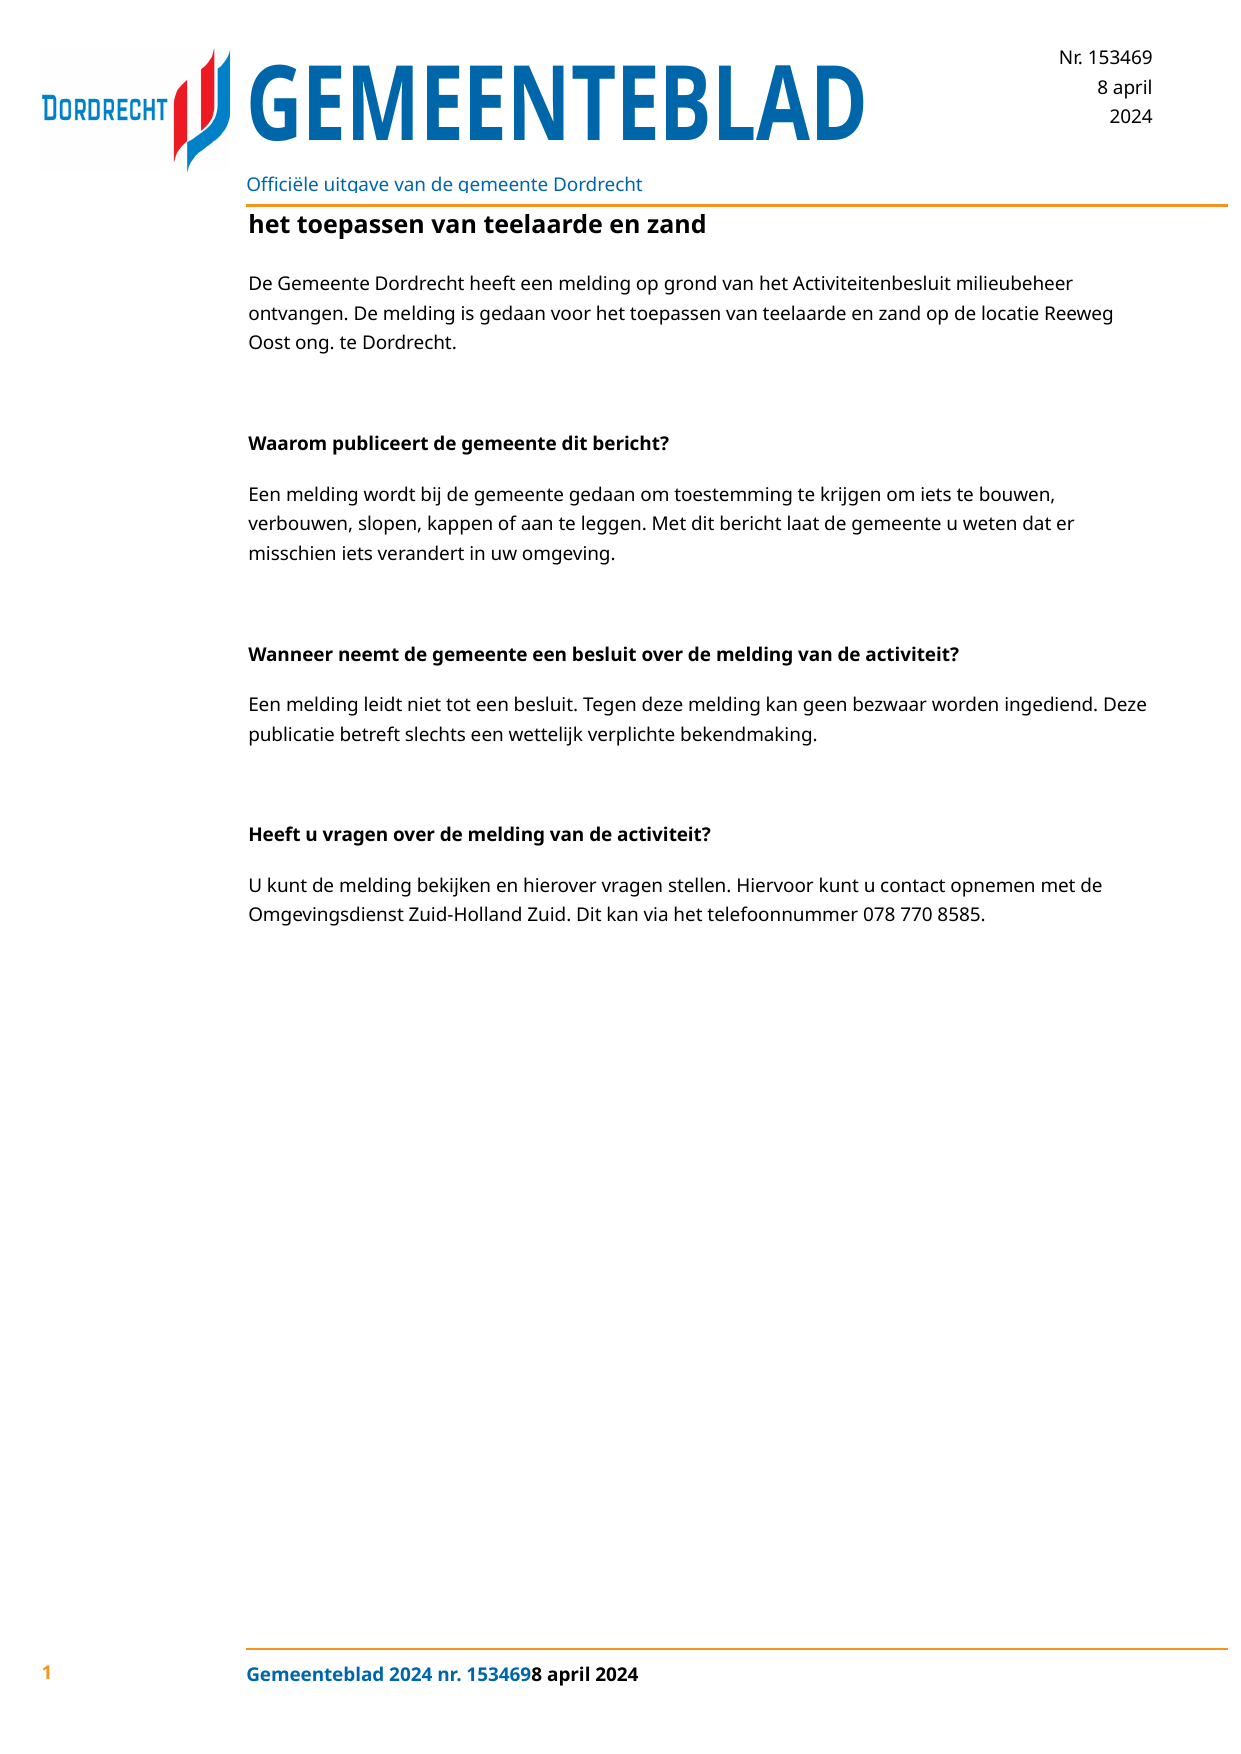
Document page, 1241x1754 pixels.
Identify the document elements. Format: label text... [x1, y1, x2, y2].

text Een melding wordt bij de gemeente gedaan om toestemming te krijgen om iets te bouwen, verbouwen, slopen, kappen of aan te leggen. Met dit bericht laat de gemeente u weten dat er misschien iets verandert in uw omgeving. [248, 481, 1152, 566]
text De Gemeente Dordrecht heeft een melding op grond van het Activiteitenbesluit milieubeheer ontvangen. De melding is gedaan voor het toepassen van teelaarde en zand op de locatie Reeweg Oost ong. te Dordrecht. [248, 270, 1152, 355]
text Heeft u vragen over de melding van de activiteit? [248, 822, 1152, 847]
text het toepassen van teelaarde en zand [248, 207, 1152, 241]
picture [41, 47, 231, 172]
text U kunt de melding bekijken en hierover vragen stellen. Hiervoor kunt u contact opnemen met de Omgevingsdienst Zuid-Holland Zuid. Dit kan via het telefoonnummer 078 770 8585. [248, 872, 1152, 927]
text Wanneer neemt de gemeente een besluit over de melding van de activiteit? [248, 641, 1152, 666]
text Een melding leidt niet tot een besluit. Tegen deze melding kan geen bezwaar worden ingediend. Deze publicatie betreft slechts een wettelijk verplichte bekendmaking. [248, 691, 1152, 746]
text Waarom publiceert de gemeente dit bericht? [248, 430, 1152, 456]
